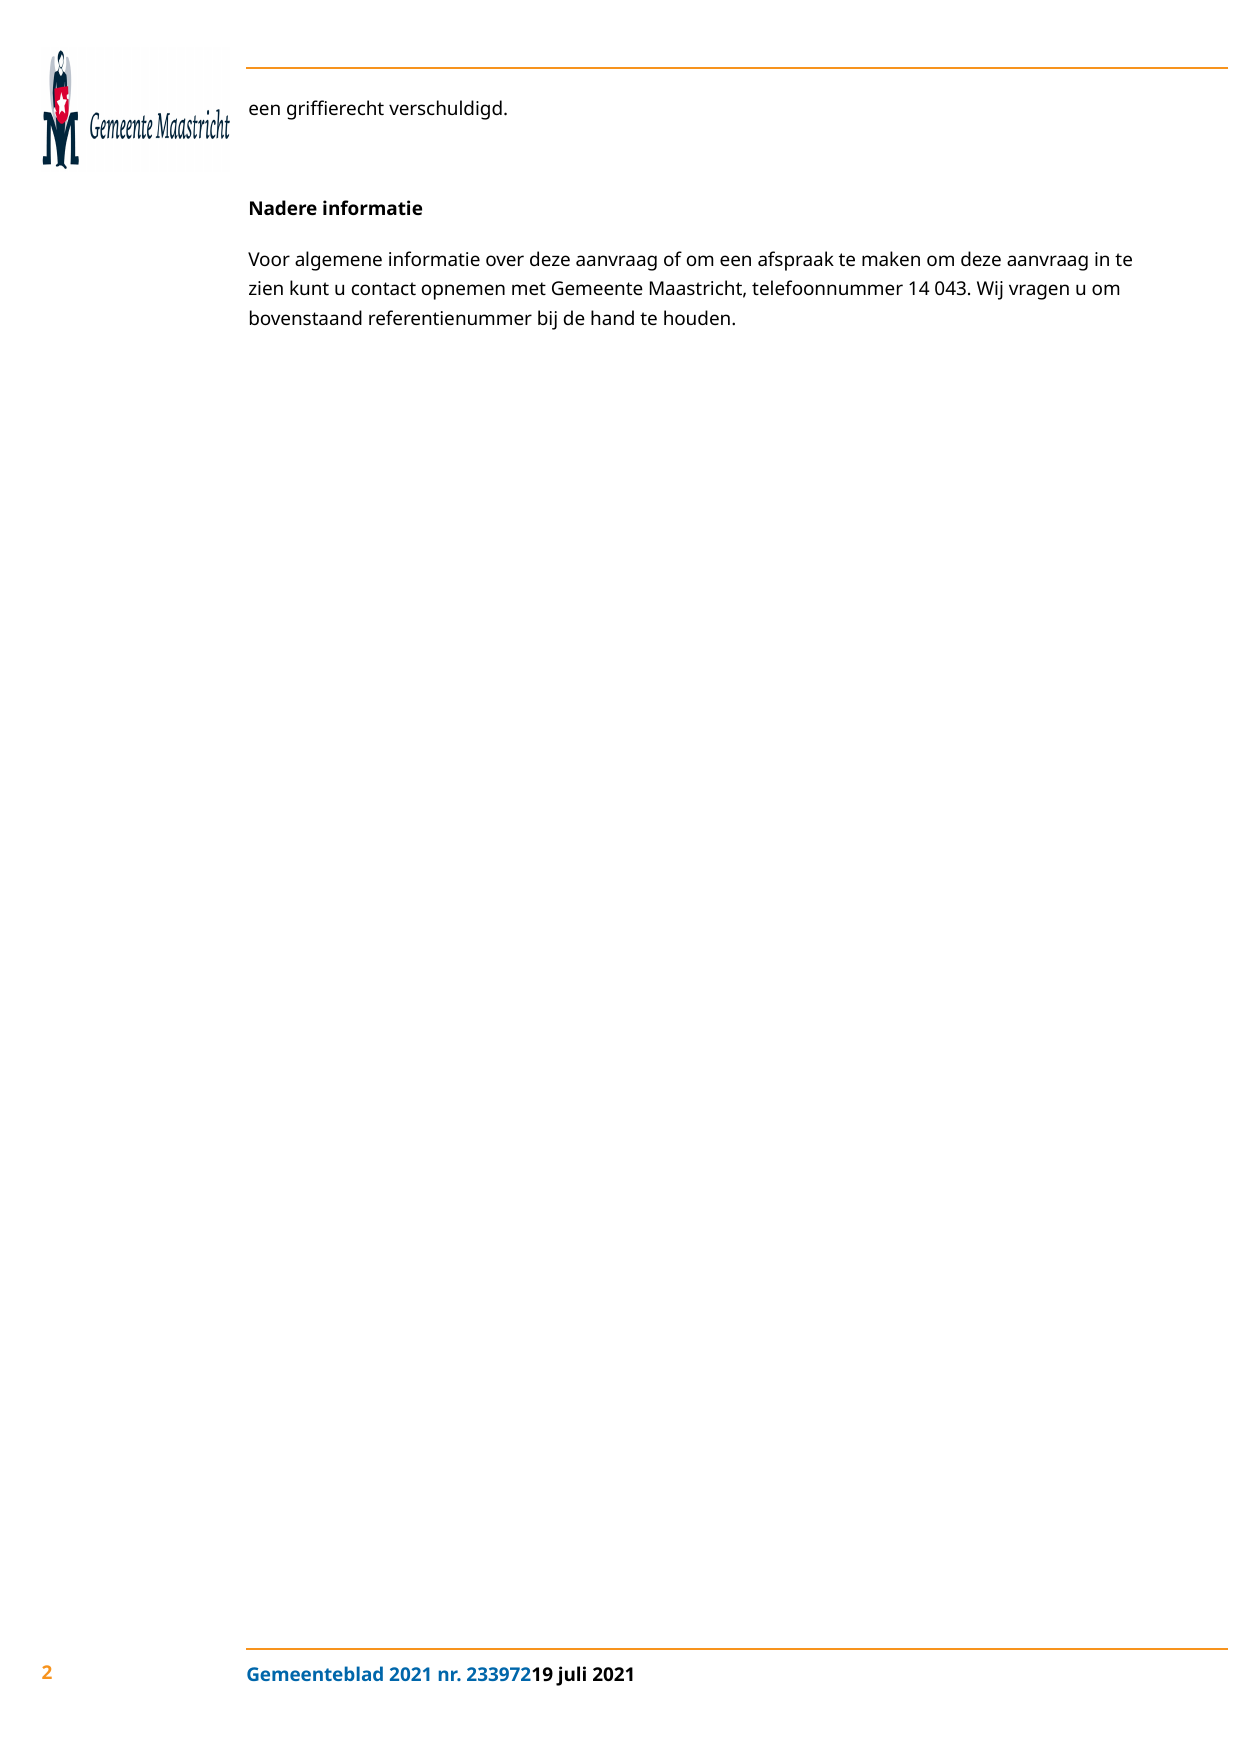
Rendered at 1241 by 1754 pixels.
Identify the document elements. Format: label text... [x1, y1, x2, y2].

text een griffierecht verschuldigd. [248, 95, 1152, 121]
picture [41, 47, 231, 172]
text Nadere informatie [248, 196, 1152, 221]
text Voor algemene informatie over deze aanvraag of om een afspraak te maken om deze aanvraag in te zien kunt u contact opnemen met Gemeente Maastricht, telefoonnummer 14 043. Wij vragen u om bovenstaand referentienummer bij de hand te houden. [248, 246, 1152, 331]
